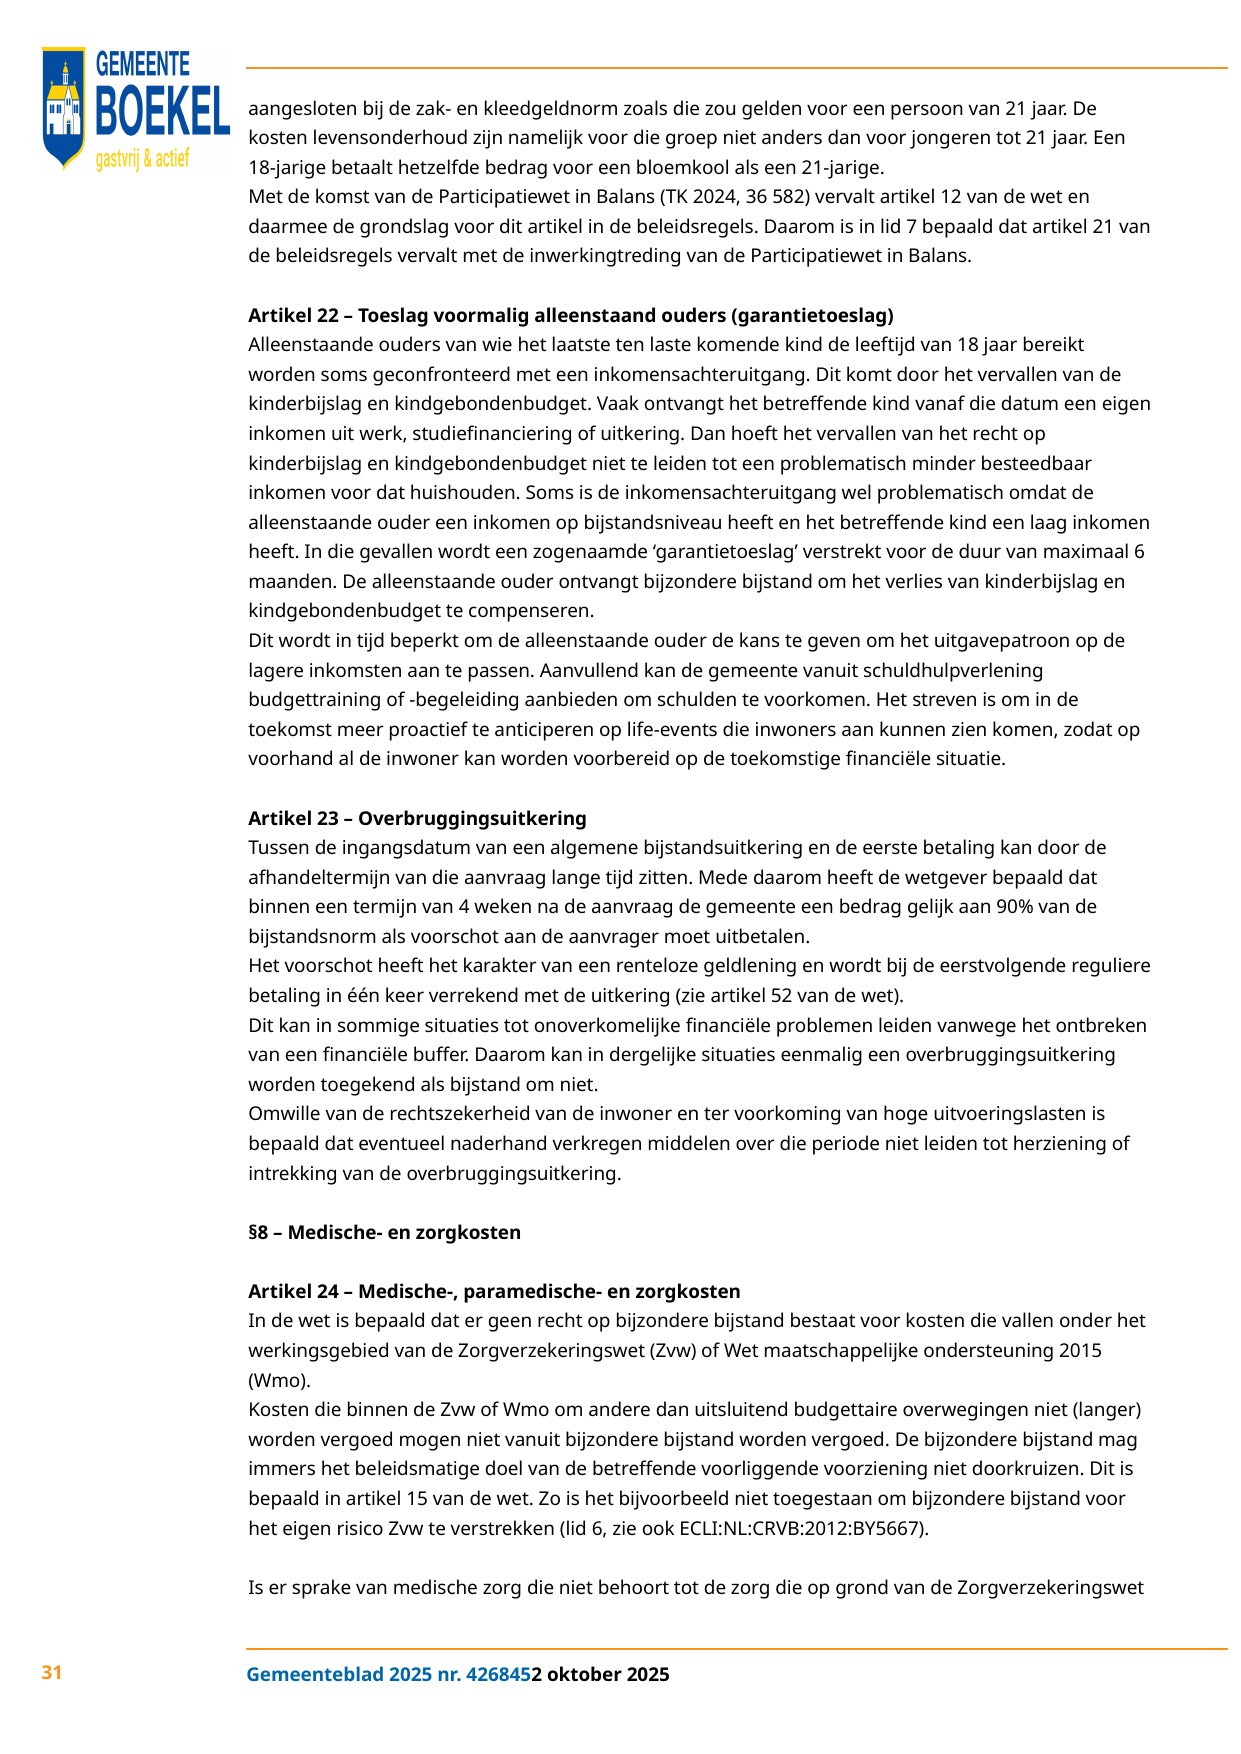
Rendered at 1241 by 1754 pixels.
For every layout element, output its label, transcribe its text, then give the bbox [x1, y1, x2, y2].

text Dit kan in sommige situaties tot onoverkomelijke financiële problemen leiden vanwege het ontbreken van een financiële buffer. Daarom kan in dergelijke situaties eenmalig een overbruggingsuitkering worden toegekend als bijstand om niet. [248, 1012, 1152, 1097]
text §8 – Medische- en zorgkosten [248, 1219, 1152, 1245]
text Kosten die binnen de Zvw of Wmo om andere dan uitsluitend budgettaire overwegingen niet (langer) worden vergoed mogen niet vanuit bijzondere bijstand worden vergoed. De bijzondere bijstand mag immers het beleidsmatige doel van de betreffende voorliggende voorziening niet doorkruizen. Dit is bepaald in artikel 15 van de wet. Zo is het bijvoorbeeld niet toegestaan om bijzondere bijstand voor het eigen risico Zvw te verstrekken (lid 6, zie ook ECLI:NL:CRVB:2012:BY5667). [248, 1396, 1152, 1541]
text Dit wordt in tijd beperkt om de alleenstaande ouder de kans te geven om het uitgavepatroon op de lagere inkomsten aan te passen. Aanvullend kan de gemeente vanuit schuldhulpverlening budgettraining of -begeleiding aanbieden om schulden te voorkomen. Het streven is om in de toekomst meer proactief te anticiperen op life-events die inwoners aan kunnen zien komen, zodat op voorhand al de inwoner kan worden voorbereid op de toekomstige financiële situatie. [248, 627, 1152, 771]
text Het voorschot heeft het karakter van een renteloze geldlening en wordt bij de eerstvolgende reguliere betaling in één keer verrekend met de uitkering (zie artikel 52 van de wet). [248, 953, 1152, 1008]
text Artikel 23 – Overbruggingsuitkering [248, 805, 1152, 831]
picture [41, 47, 231, 172]
text Artikel 22 – Toeslag voormalig alleenstaand ouders (garantietoeslag) [248, 302, 1152, 328]
text aangesloten bij de zak- en kleedgeldnorm zoals die zou gelden voor een persoon van 21 jaar. De kosten levensonderhoud zijn namelijk voor die groep niet anders dan voor jongeren tot 21 jaar. Een 18-jarige betaalt hetzelfde bedrag voor een bloemkool als een 21-jarige. [248, 95, 1152, 180]
text Tussen de ingangsdatum van een algemene bijstandsuitkering en de eerste betaling kan door de afhandeltermijn van die aanvraag lange tijd zitten. Mede daarom heeft de wetgever bepaald dat binnen een termijn van 4 weken na de aanvraag de gemeente een bedrag gelijk aan 90% van de bijstandsnorm als voorschot aan de aanvrager moet uitbetalen. [248, 834, 1152, 949]
text In de wet is bepaald dat er geen recht op bijzondere bijstand bestaat voor kosten die vallen onder het werkingsgebied van de Zorgverzekeringswet (Zvw) of Wet maatschappelijke ondersteuning 2015 (Wmo). [248, 1308, 1152, 1393]
text Omwille van de rechtszekerheid van de inwoner en ter voorkoming van hoge uitvoeringslasten is bepaald dat eventueel naderhand verkregen middelen over die periode niet leiden tot herziening of intrekking van de overbruggingsuitkering. [248, 1101, 1152, 1186]
text Artikel 24 – Medische-, paramedische- en zorgkosten [248, 1278, 1152, 1304]
text Alleenstaande ouders van wie het laatste ten laste komende kind de leeftijd van 18 jaar bereikt worden soms geconfronteerd met een inkomensachteruitgang. Dit komt door het vervallen van de kinderbijslag en kindgebondenbudget. Vaak ontvangt het betreffende kind vanaf die datum een eigen inkomen uit werk, studiefinanciering of uitkering. Dan hoeft het vervallen van het recht op kinderbijslag en kindgebondenbudget niet te leiden tot een problematisch minder besteedbaar inkomen voor dat huishouden. Soms is de inkomensachteruitgang wel problematisch omdat de alleenstaande ouder een inkomen op bijstandsniveau heeft en het betreffende kind een laag inkomen heeft. In die gevallen wordt een zogenaamde ‘garantietoeslag’ verstrekt voor de duur van maximaal 6 maanden. De alleenstaande ouder ontvangt bijzondere bijstand om het verlies van kinderbijslag en kindgebondenbudget te compenseren. [248, 331, 1152, 623]
text Met de komst van de Participatiewet in Balans (TK 2024, 36 582) vervalt artikel 12 van de wet en daarmee de grondslag voor dit artikel in de beleidsregels. Daarom is in lid 7 bepaald dat artikel 21 van de beleidsregels vervalt met de inwerkingtreding van de Participatiewet in Balans. [248, 183, 1152, 268]
text Is er sprake van medische zorg die niet behoort tot de zorg die op grond van de Zorgverzekeringswet [248, 1574, 1152, 1600]
